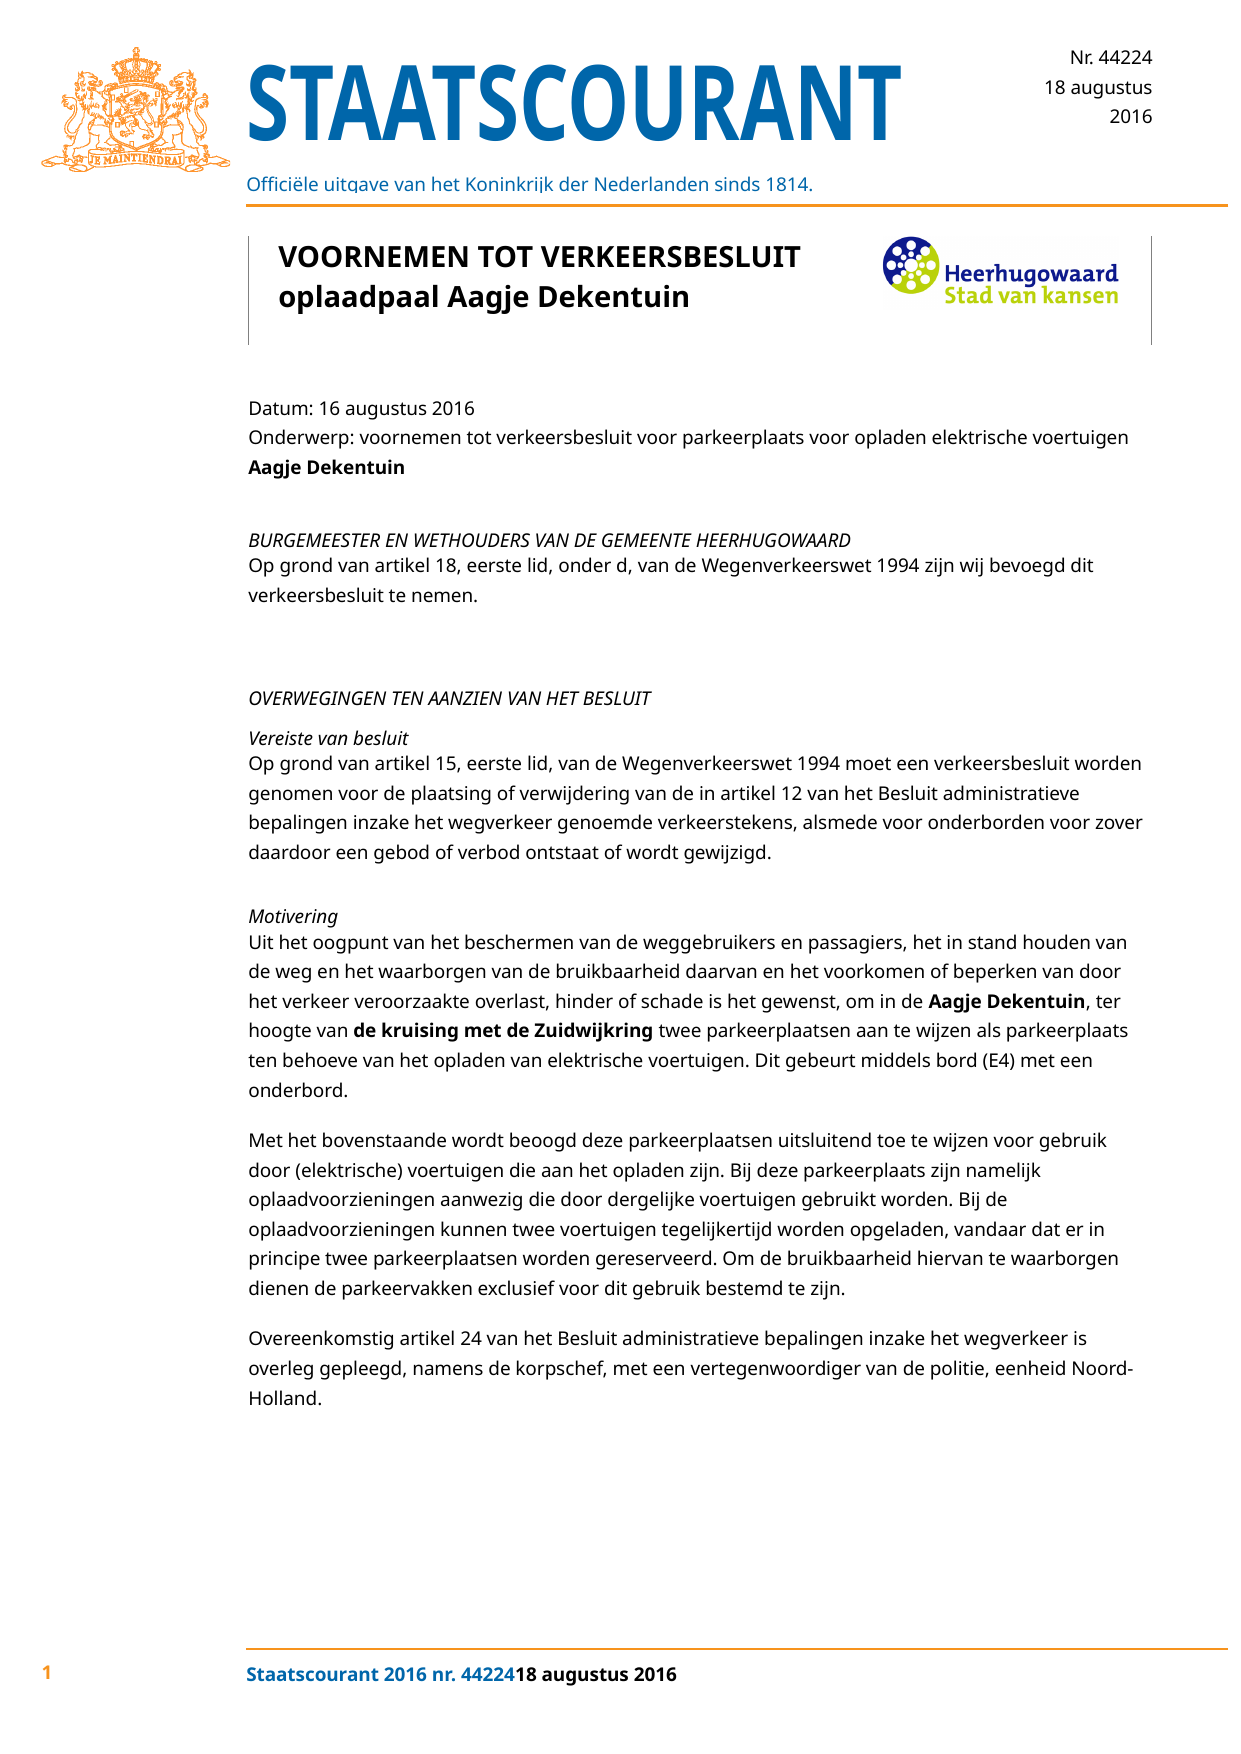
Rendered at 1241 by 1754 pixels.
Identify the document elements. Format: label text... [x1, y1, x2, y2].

text Vereiste van besluit [248, 725, 1152, 750]
text Overeenkomstig artikel 24 van het Besluit administratieve bepalingen inzake het wegverkeer is overleg gepleegd, namens de korpschef, met een vertegenwoordiger van de politie, eenheid Noord-Holland. [248, 1326, 1152, 1410]
text BURGEMEESTER EN WETHOUDERS VAN DE GEMEENTE HEERHUGOWAARD [248, 527, 1152, 553]
table_header VOORNEMEN TOT VERKEERSBESLUIT oplaadpaal Aagje Dekentuin [249, 236, 850, 345]
text OVERWEGINGEN TEN AANZIEN VAN HET BESLUIT [248, 685, 1152, 711]
table_header [1119, 236, 1151, 309]
text Op grond van artikel 18, eerste lid, onder d, van de Wegenverkeerswet 1994 zijn wij bevoegd dit verkeersbesluit te nemen. [248, 553, 1152, 608]
picture [882, 236, 1119, 310]
picture [41, 47, 231, 172]
text Datum: 16 augustus 2016 [248, 395, 1152, 421]
text Uit het oogpunt van het beschermen van de weggebruikers en passagiers, het in stand houden van de weg en het waarborgen van de bruikbaarheid daarvan en het voorkomen of beperken van door het verkeer veroorzaakte overlast, hinder of schade is het gewenst, om in de Aagje Dekentuin, ter hoogte van de kruising met de Zuidwijkring twee parkeerplaatsen aan te wijzen als parkeerplaats ten behoeve van het opladen van elektrische voertuigen. Dit gebeurt middels bord (E4) met een onderbord. [248, 929, 1152, 1102]
table_header [850, 236, 882, 309]
text Met het bovenstaande wordt beoogd deze parkeerplaatsen uitsluitend toe te wijzen voor gebruik door (elektrische) voertuigen die aan het opladen zijn. Bij deze parkeerplaats zijn namelijk oplaadvoorzieningen aanwezig die door dergelijke voertuigen gebruikt worden. Bij de oplaadvoorzieningen kunnen twee voertuigen tegelijkertijd worden opgeladen, vandaar dat er in principe twee parkeerplaatsen worden gereserveerd. Om de bruikbaarheid hiervan te waarborgen dienen de parkeervakken exclusief voor dit gebruik bestemd te zijn. [248, 1127, 1152, 1301]
text Motivering [248, 903, 1152, 929]
table_header [850, 310, 1151, 345]
text Onderwerp: voornemen tot verkeersbesluit voor parkeerplaats voor opladen elektrische voertuigen Aagje Dekentuin [248, 424, 1152, 480]
text Op grond van artikel 15, eerste lid, van de Wegenverkeerswet 1994 moet een verkeersbesluit worden genomen voor de plaatsing of verwijdering van de in artikel 12 van het Besluit administratieve bepalingen inzake het wegverkeer genoemde verkeerstekens, alsmede voor onderborden voor zover daardoor een gebod of verbod ontstaat of wordt gewijzigd. [248, 750, 1152, 865]
